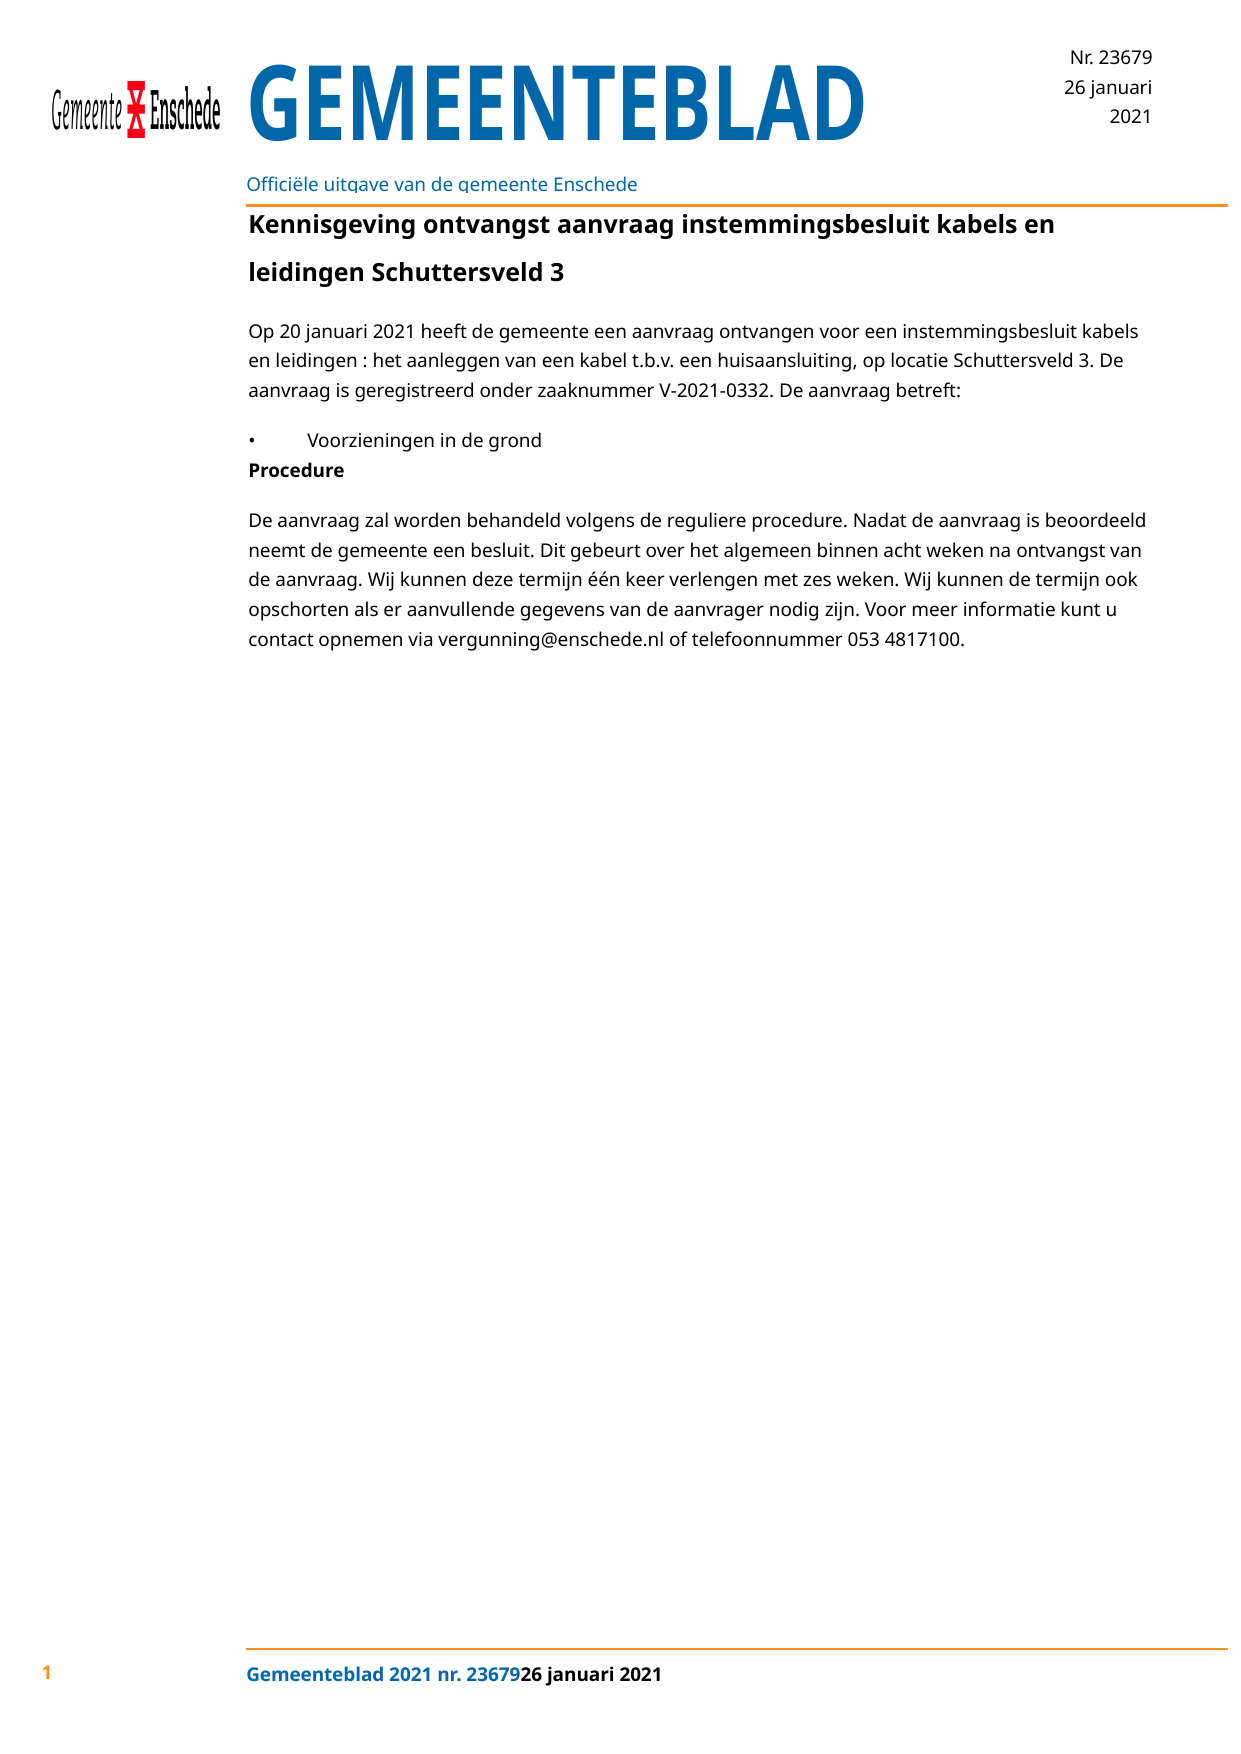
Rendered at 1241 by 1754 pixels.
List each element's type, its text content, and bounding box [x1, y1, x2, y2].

text De aanvraag zal worden behandeld volgens de reguliere procedure. Nadat de aanvraag is beoordeeld neemt de gemeente een besluit. Dit gebeurt over het algemeen binnen acht weken na ontvangst van de aanvraag. Wij kunnen deze termijn één keer verlengen met zes weken. Wij kunnen de termijn ook opschorten als er aanvullende gegevens van de aanvrager nodig zijn. Voor meer informatie kunt u contact opnemen via vergunning@enschede.nl of telefoonnummer 053 4817100. [248, 507, 1152, 652]
text Op 20 januari 2021 heeft de gemeente een aanvraag ontvangen voor een instemmingsbesluit kabels en leidingen : het aanleggen van een kabel t.b.v. een huisaansluiting, op locatie Schuttersveld 3. De aanvraag is geregistreerd onder zaaknummer V-2021-0332. De aanvraag betreft: [248, 318, 1152, 403]
list Voorzieningen in de grond [248, 427, 1152, 453]
text Kennisgeving ontvangst aanvraag instemmingsbesluit kabels en leidingen Schuttersveld 3 [248, 207, 1152, 288]
text Procedure [248, 457, 1152, 483]
picture [41, 47, 231, 172]
